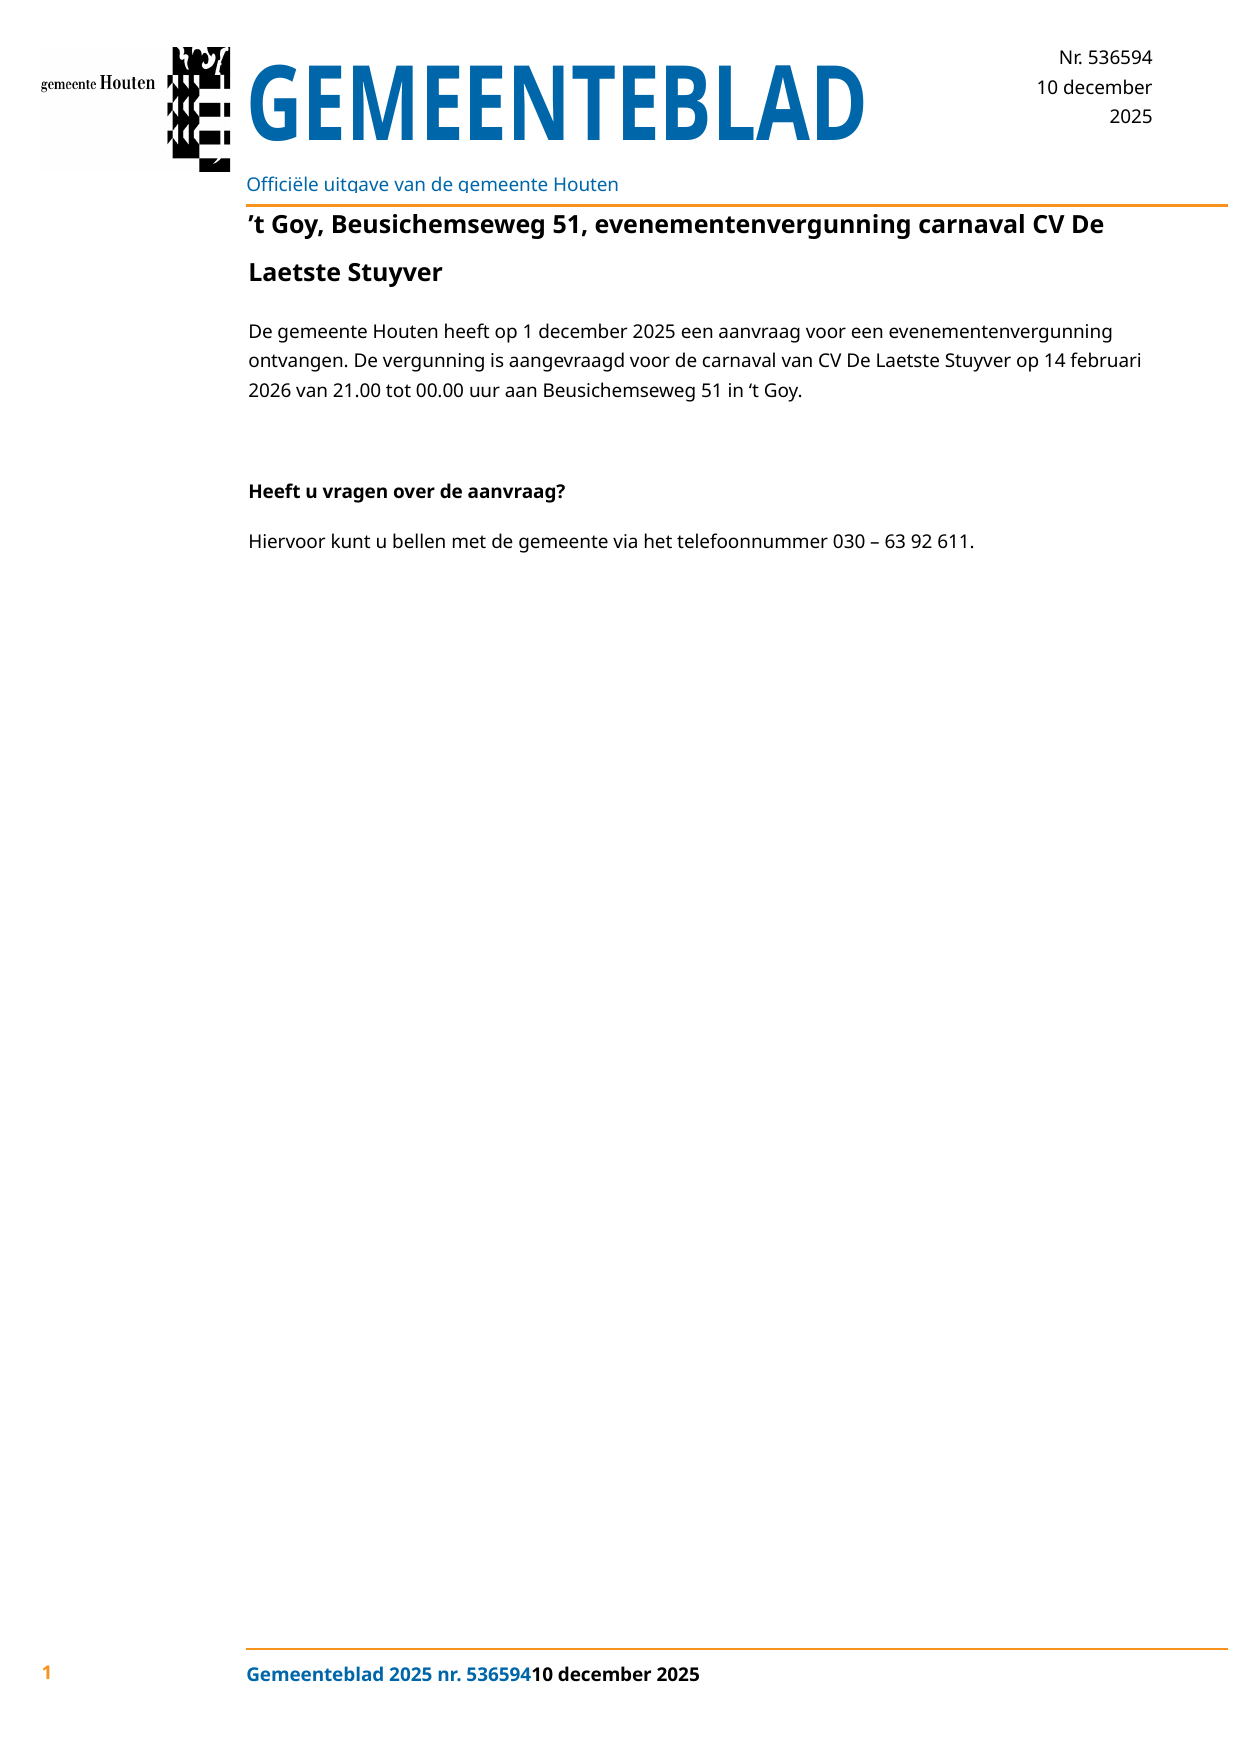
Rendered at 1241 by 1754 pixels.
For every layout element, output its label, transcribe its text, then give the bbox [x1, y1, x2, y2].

text ’t Goy, Beusichemseweg 51, evenementenvergunning carnaval CV De Laetste Stuyver [248, 207, 1152, 288]
text Heeft u vragen over de aanvraag? [248, 478, 1152, 504]
text Hiervoor kunt u bellen met de gemeente via het telefoonnummer 030 – 63 92 611. [248, 528, 1152, 554]
picture [41, 47, 231, 172]
text De gemeente Houten heeft op 1 december 2025 een aanvraag voor een evenementenvergunning ontvangen. De vergunning is aangevraagd voor de carnaval van CV De Laetste Stuyver op 14 februari 2026 van 21.00 tot 00.00 uur aan Beusichemseweg 51 in ‘t Goy. [248, 318, 1152, 403]
